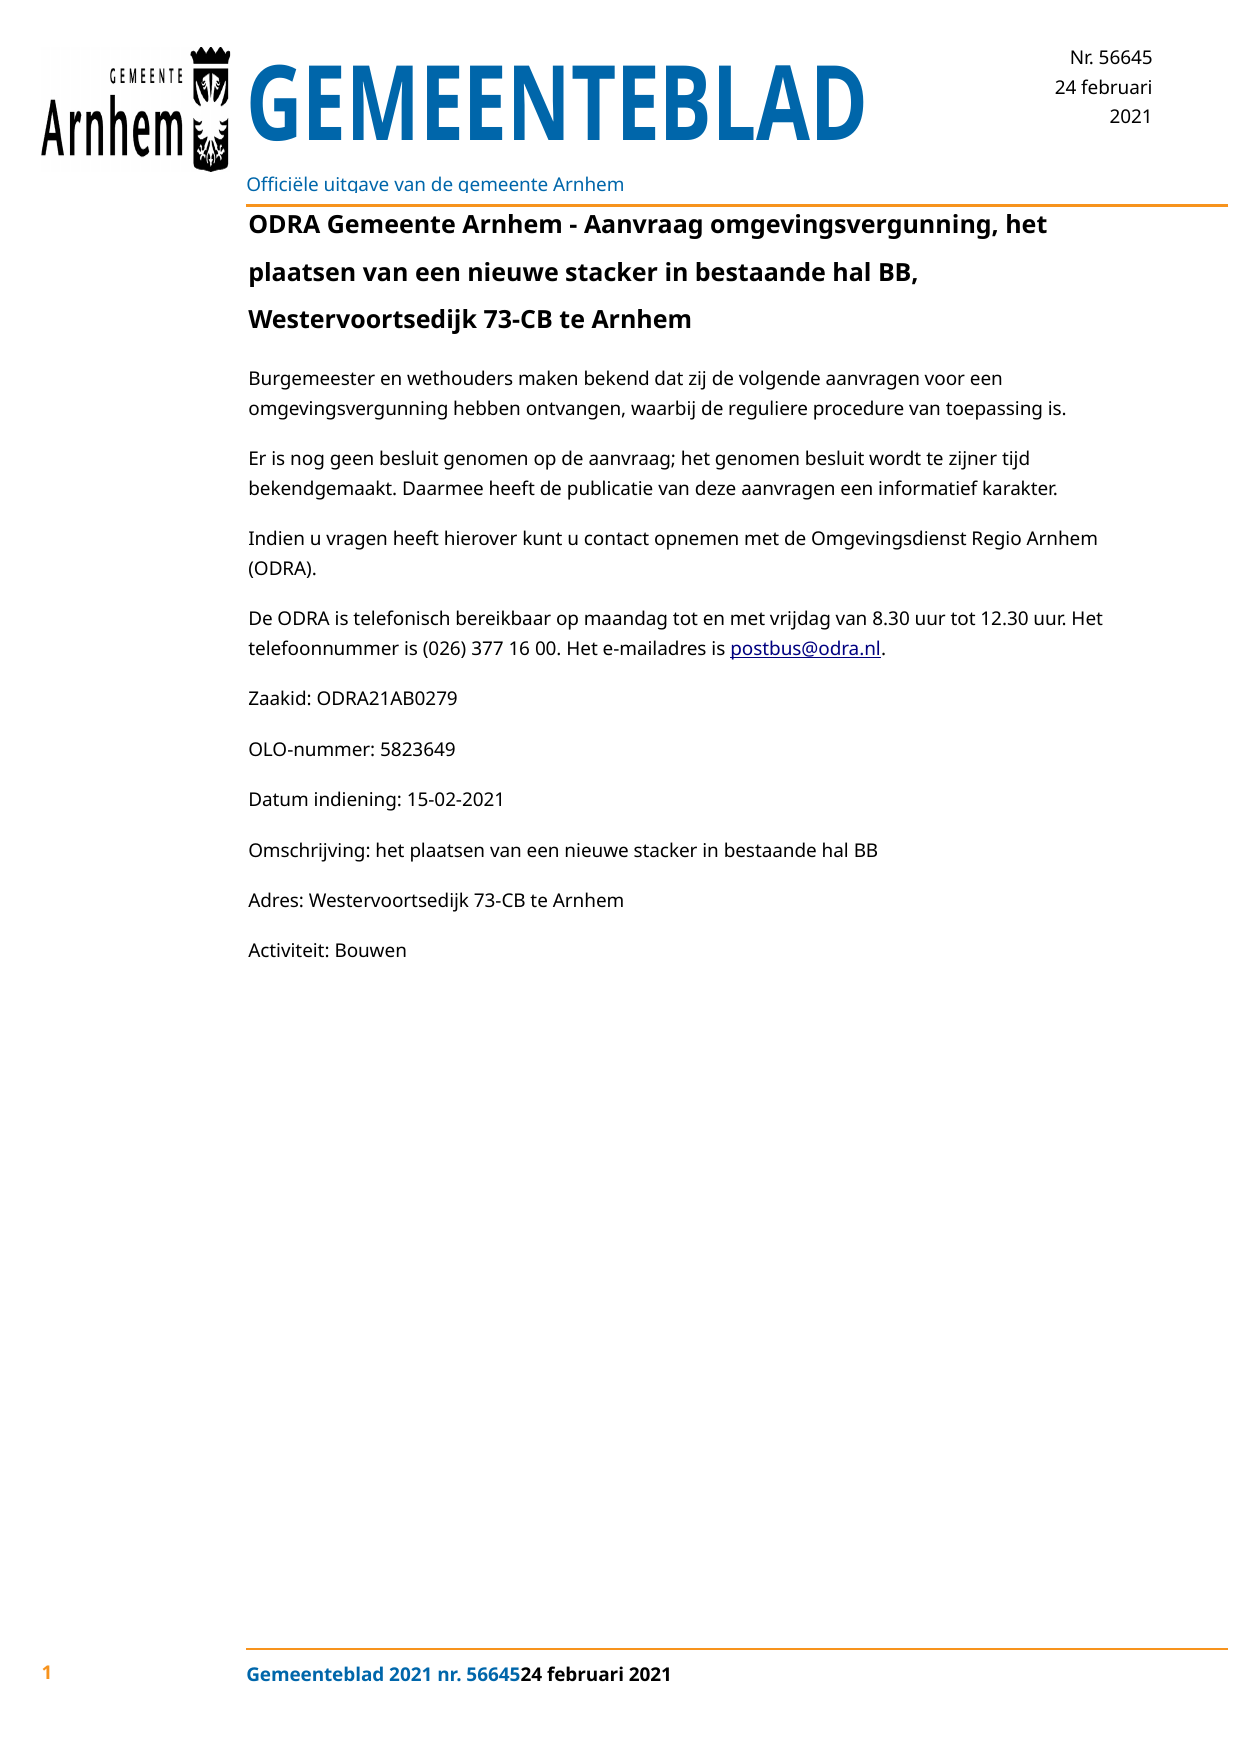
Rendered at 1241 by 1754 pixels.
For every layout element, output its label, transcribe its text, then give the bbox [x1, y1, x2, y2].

picture [41, 47, 231, 172]
text De ODRA is telefonisch bereikbaar op maandag tot en met vrijdag van 8.30 uur tot 12.30 uur. Het telefoonnummer is (026) 377 16 00. Het e-mailadres is postbus@odra.nl. [248, 606, 1152, 661]
text ODRA Gemeente Arnhem - Aanvraag omgevingsvergunning, het plaatsen van een nieuwe stacker in bestaande hal BB, Westervoortsedijk 73-CB te Arnhem [248, 207, 1152, 336]
text Er is nog geen besluit genomen op de aanvraag; het genomen besluit wordt te zijner tijd bekendgemaakt. Daarmee heeft de publicatie van deze aanvragen een informatief karakter. [248, 446, 1152, 501]
text Activiteit: Bouwen [248, 938, 1152, 963]
text Burgemeester en wethouders maken bekend dat zij de volgende aanvragen voor een omgevingsvergunning hebben ontvangen, waarbij de reguliere procedure van toepassing is. [248, 366, 1152, 421]
text Datum indiening: 15-02-2021 [248, 786, 1152, 812]
text Indien u vragen heeft hierover kunt u contact opnemen met de Omgevingsdienst Regio Arnhem (ODRA). [248, 526, 1152, 581]
text Adres: Westervoortsedijk 73-CB te Arnhem [248, 887, 1152, 913]
text OLO-nummer: 5823649 [248, 736, 1152, 762]
text Omschrijving: het plaatsen van een nieuwe stacker in bestaande hal BB [248, 837, 1152, 862]
text Zaakid: ODRA21AB0279 [248, 686, 1152, 711]
